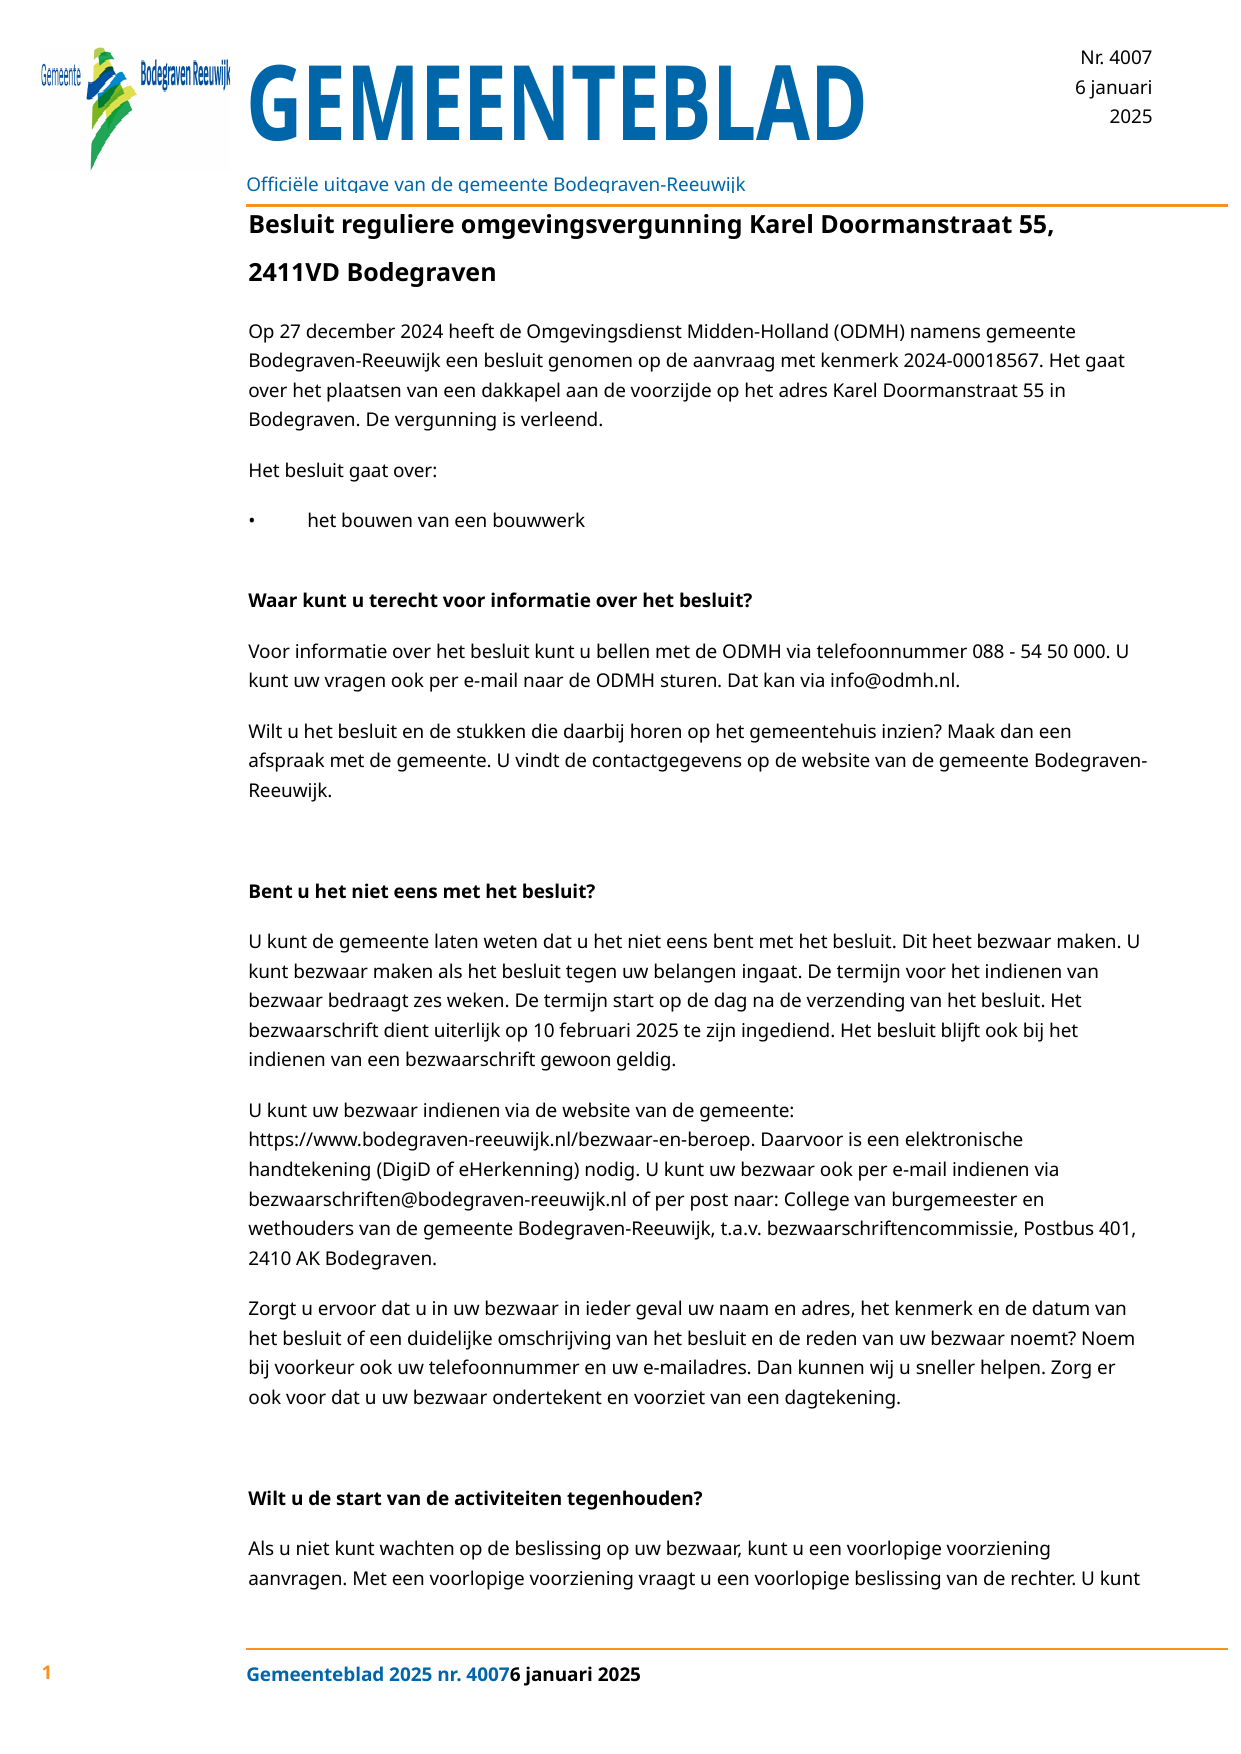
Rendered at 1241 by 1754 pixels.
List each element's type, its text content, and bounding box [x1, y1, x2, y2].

text Besluit reguliere omgevingsvergunning Karel Doormanstraat 55, 2411VD Bodegraven [248, 207, 1152, 288]
text U kunt uw bezwaar indienen via de website van de gemeente: https://www.bodegraven-reeuwijk.nl/bezwaar-en-beroep. Daarvoor is een elektronische handtekening (DigiD of eHerkenning) nodig. U kunt uw bezwaar ook per e-mail indienen via bezwaarschriften@bodegraven-reeuwijk.nl of per post naar: College van burgemeester en wethouders van de gemeente Bodegraven-Reeuwijk, t.a.v. bezwaarschriftencommissie, Postbus 401, 2410 AK Bodegraven. [248, 1097, 1152, 1271]
text Bent u het niet eens met het besluit? [248, 878, 1152, 904]
text U kunt de gemeente laten weten dat u het niet eens bent met het besluit. Dit heet bezwaar maken. U kunt bezwaar maken als het besluit tegen uw belangen ingaat. De termijn voor het indienen van bezwaar bedraagt zes weken. De termijn start op de dag na de verzending van het besluit. Het bezwaarschrift dient uiterlijk op 10 februari 2025 te zijn ingediend. Het besluit blijft ook bij het indienen van een bezwaarschrift gewoon geldig. [248, 928, 1152, 1072]
list het bouwen van een bouwwerk [248, 507, 1152, 533]
text Voor informatie over het besluit kunt u bellen met de ODMH via telefoonnummer 088 - 54 50 000. U kunt uw vragen ook per e-mail naar de ODMH sturen. Dat kan via info@odmh.nl. [248, 638, 1152, 693]
picture [41, 47, 231, 172]
text Op 27 december 2024 heeft de Omgevingsdienst Midden-Holland (ODMH) namens gemeente Bodegraven-Reeuwijk een besluit genomen op de aanvraag met kenmerk 2024-00018567. Het gaat over het plaatsen van een dakkapel aan de voorzijde op het adres Karel Doormanstraat 55 in Bodegraven. De vergunning is verleend. [248, 318, 1152, 432]
text Als u niet kunt wachten op de beslissing op uw bezwaar, kunt u een voorlopige voorziening aanvragen. Met een voorlopige voorziening vraagt u een voorlopige beslissing van de rechter. U kunt [248, 1535, 1152, 1591]
text Het besluit gaat over: [248, 457, 1152, 483]
text Zorgt u ervoor dat u in uw bezwaar in ieder geval uw naam en adres, het kenmerk en de datum van het besluit of een duidelijke omschrijving van het besluit en de reden van uw bezwaar noemt? Noem bij voorkeur ook uw telefoonnummer en uw e-mailadres. Dan kunnen wij u sneller helpen. Zorg er ook voor dat u uw bezwaar ondertekent en voorziet van een dagtekening. [248, 1295, 1152, 1410]
text Wilt u het besluit en de stukken die daarbij horen op het gemeentehuis inzien? Maak dan een afspraak met de gemeente. U vindt de contactgegevens op de website van de gemeente Bodegraven-Reeuwijk. [248, 718, 1152, 803]
text Wilt u de start van de activiteiten tegenhouden? [248, 1485, 1152, 1511]
text Waar kunt u terecht voor informatie over het besluit? [248, 587, 1152, 613]
